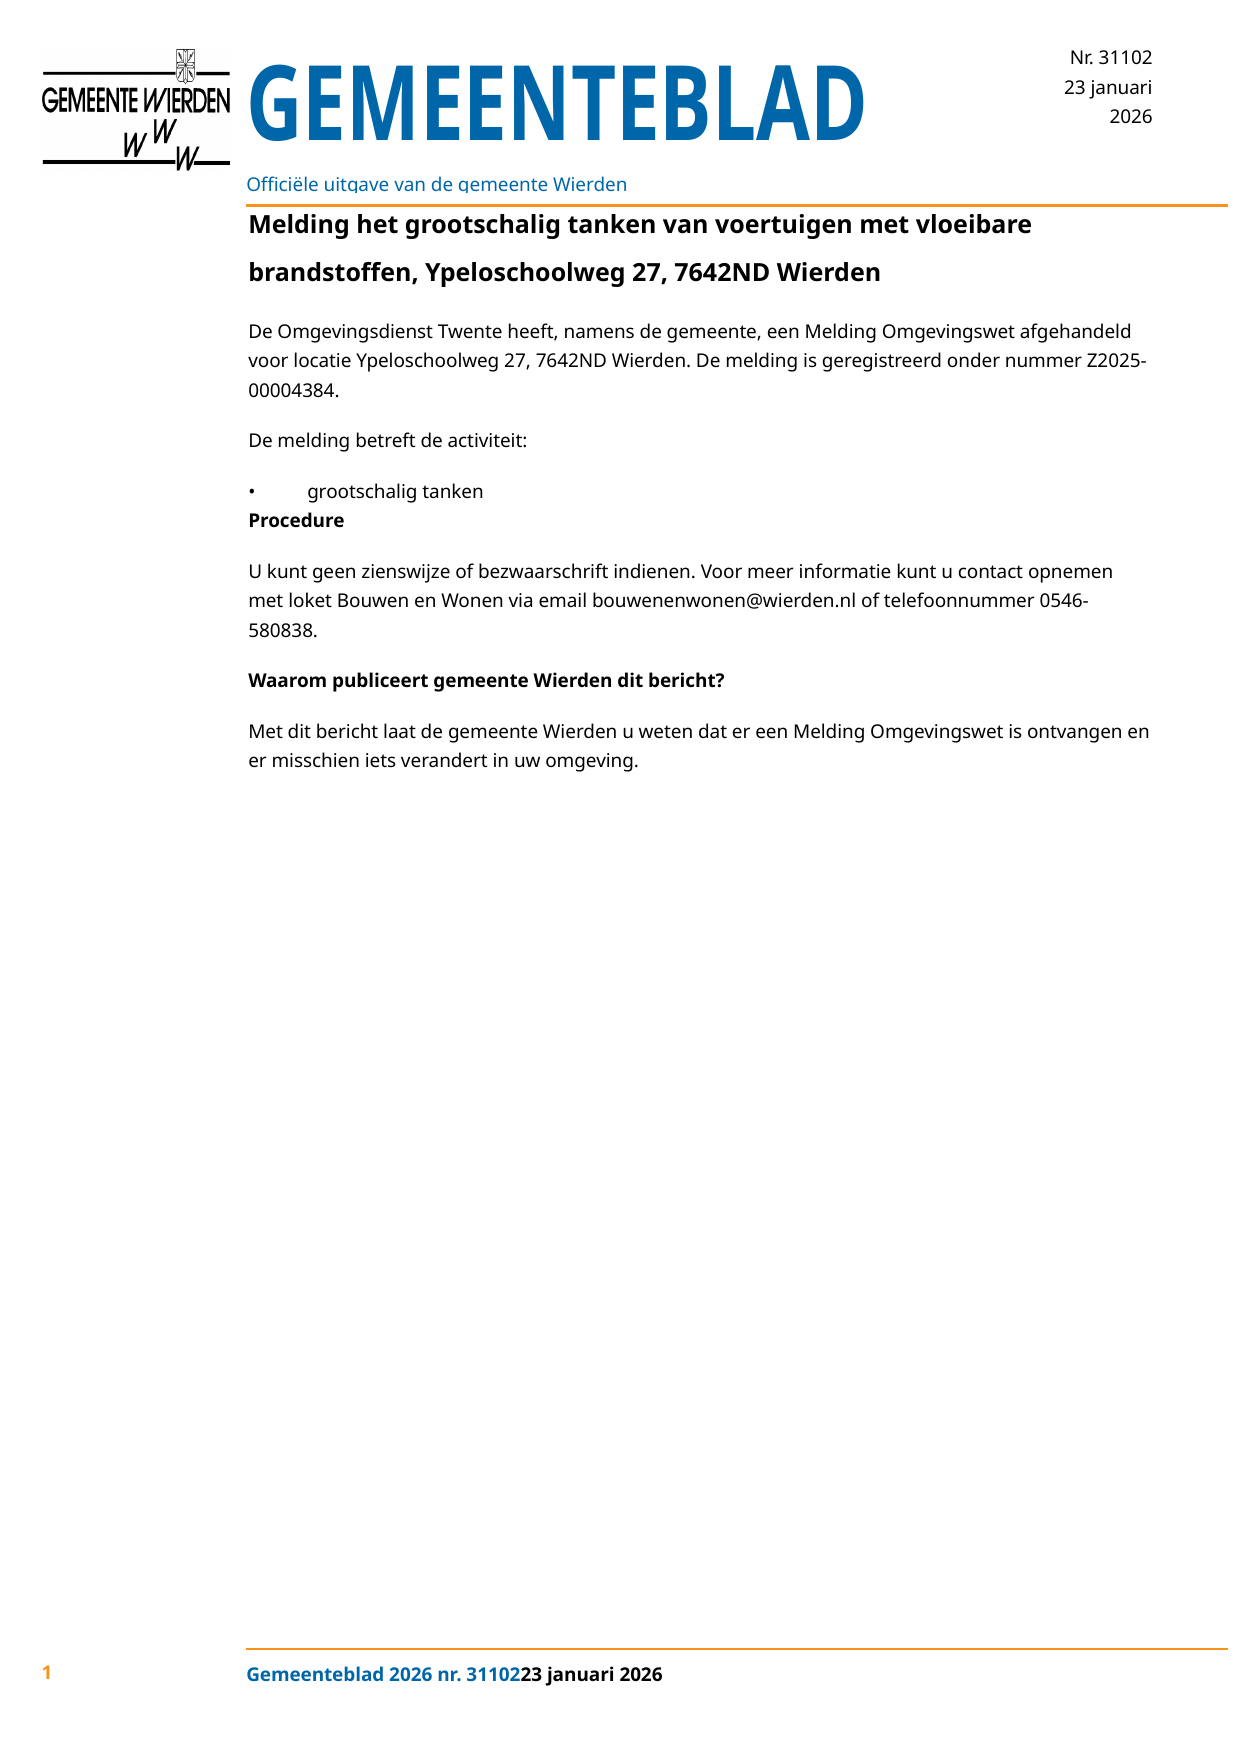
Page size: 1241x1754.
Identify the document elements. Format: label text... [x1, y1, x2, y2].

text Melding het grootschalig tanken van voertuigen met vloeibare brandstoffen, Ypeloschoolweg 27, 7642ND Wierden [248, 207, 1152, 288]
text Waarom publiceert gemeente Wierden dit bericht? [248, 667, 1152, 693]
picture [41, 47, 231, 172]
text De Omgevingsdienst Twente heeft, namens de gemeente, een Melding Omgevingswet afgehandeld voor locatie Ypeloschoolweg 27, 7642ND Wierden. De melding is geregistreerd onder nummer Z2025-00004384. [248, 318, 1152, 403]
text U kunt geen zienswijze of bezwaarschrift indienen. Voor meer informatie kunt u contact opnemen met loket Bouwen en Wonen via email bouwenenwonen@wierden.nl of telefoonnummer 0546-580838. [248, 558, 1152, 643]
text Procedure [248, 507, 1152, 533]
list grootschalig tanken [248, 478, 1152, 504]
text Met dit bericht laat de gemeente Wierden u weten dat er een Melding Omgevingswet is ontvangen en er misschien iets verandert in uw omgeving. [248, 718, 1152, 773]
text De melding betreft de activiteit: [248, 427, 1152, 453]
